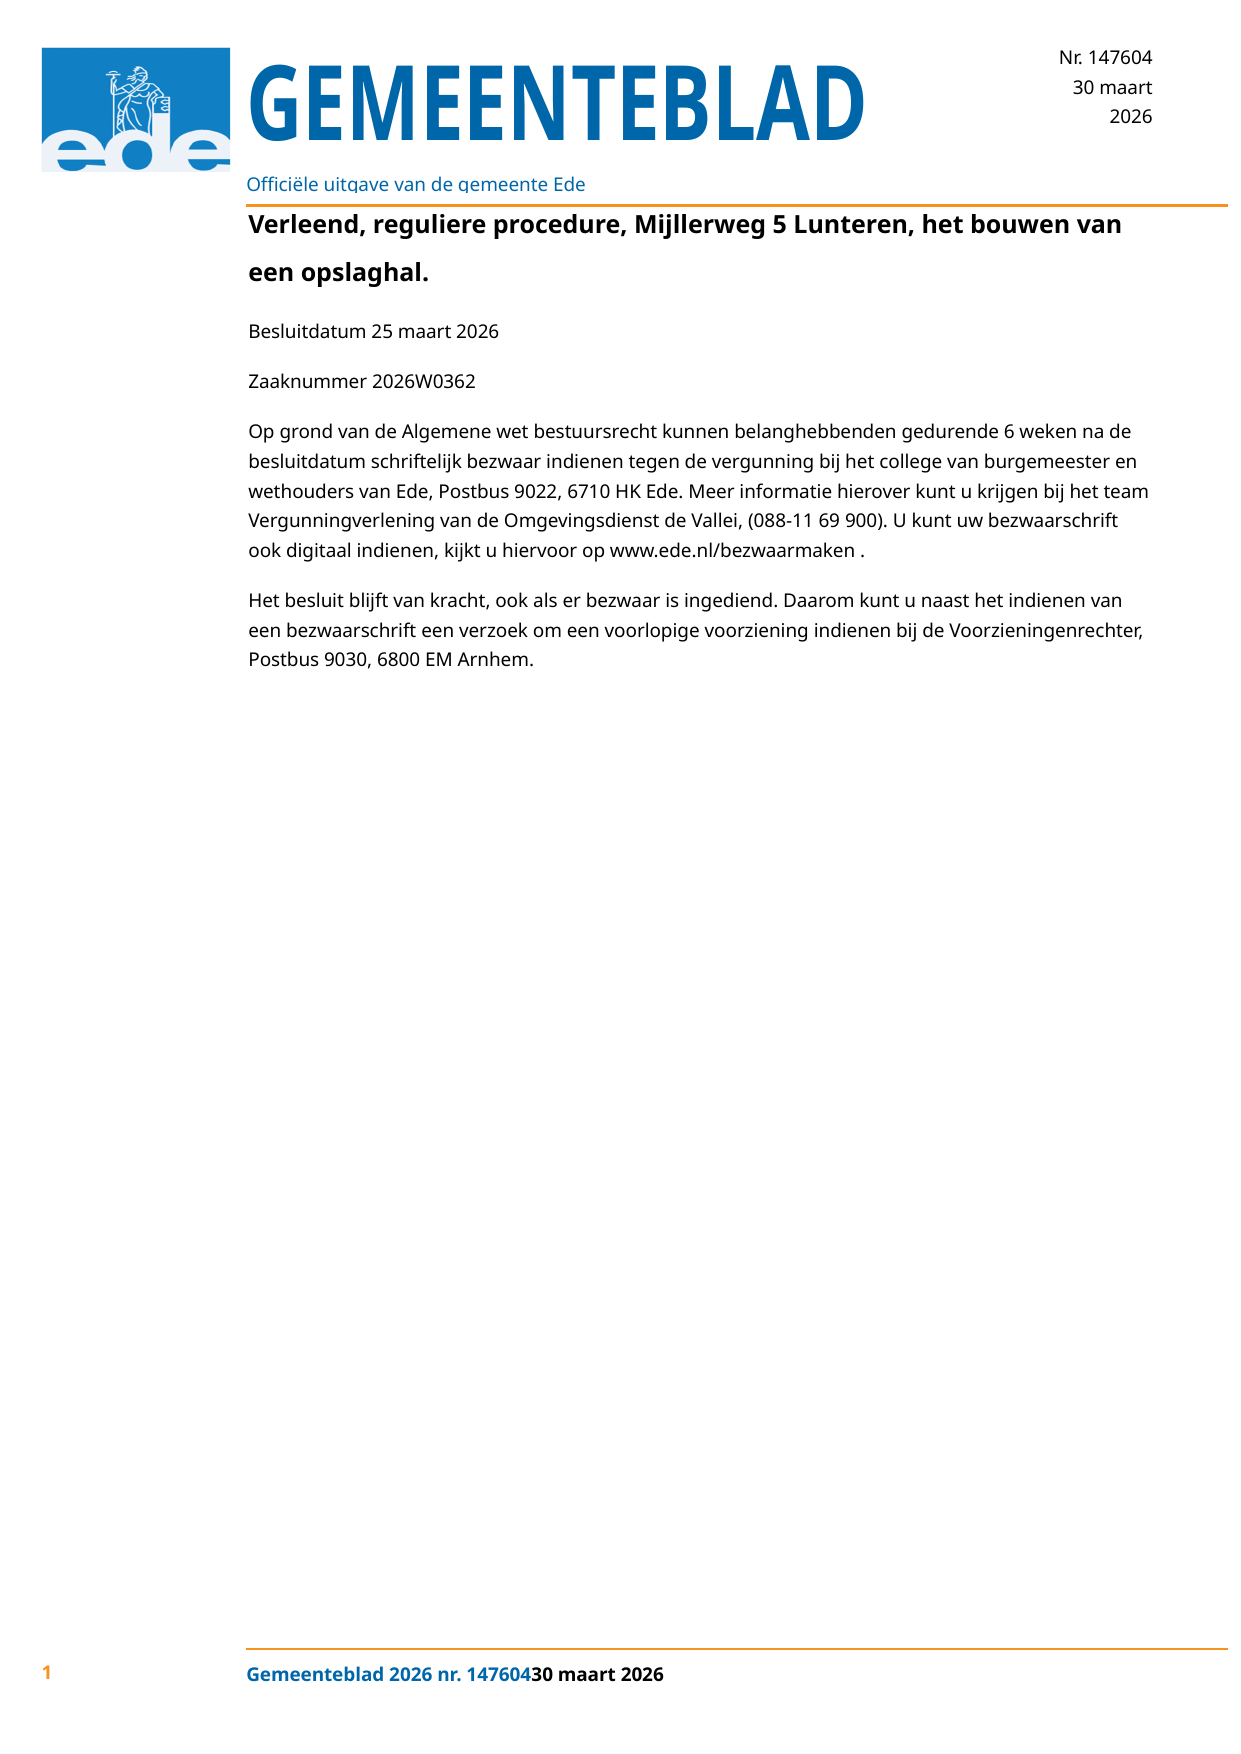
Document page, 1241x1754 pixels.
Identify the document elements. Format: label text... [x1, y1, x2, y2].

text Besluitdatum 25 maart 2026 [248, 318, 1152, 344]
text Zaaknummer 2026W0362 [248, 368, 1152, 394]
text Op grond van de Algemene wet bestuursrecht kunnen belanghebbenden gedurende 6 weken na de besluitdatum schriftelijk bezwaar indienen tegen de vergunning bij het college van burgemeester en wethouders van Ede, Postbus 9022, 6710 HK Ede. Meer informatie hierover kunt u krijgen bij het team Vergunningverlening van de Omgevingsdienst de Vallei, (088-11 69 900). U kunt uw bezwaarschrift ook digitaal indienen, kijkt u hiervoor op www.ede.nl/bezwaarmaken . [248, 419, 1152, 563]
text Verleend, reguliere procedure, Mijllerweg 5 Lunteren, het bouwen van een opslaghal. [248, 207, 1152, 288]
text Het besluit blijft van kracht, ook als er bezwaar is ingediend. Daarom kunt u naast het indienen van een bezwaarschrift een verzoek om een voorlopige voorziening indienen bij de Voorzieningenrechter, Postbus 9030, 6800 EM Arnhem. [248, 587, 1152, 672]
picture [41, 47, 231, 172]
